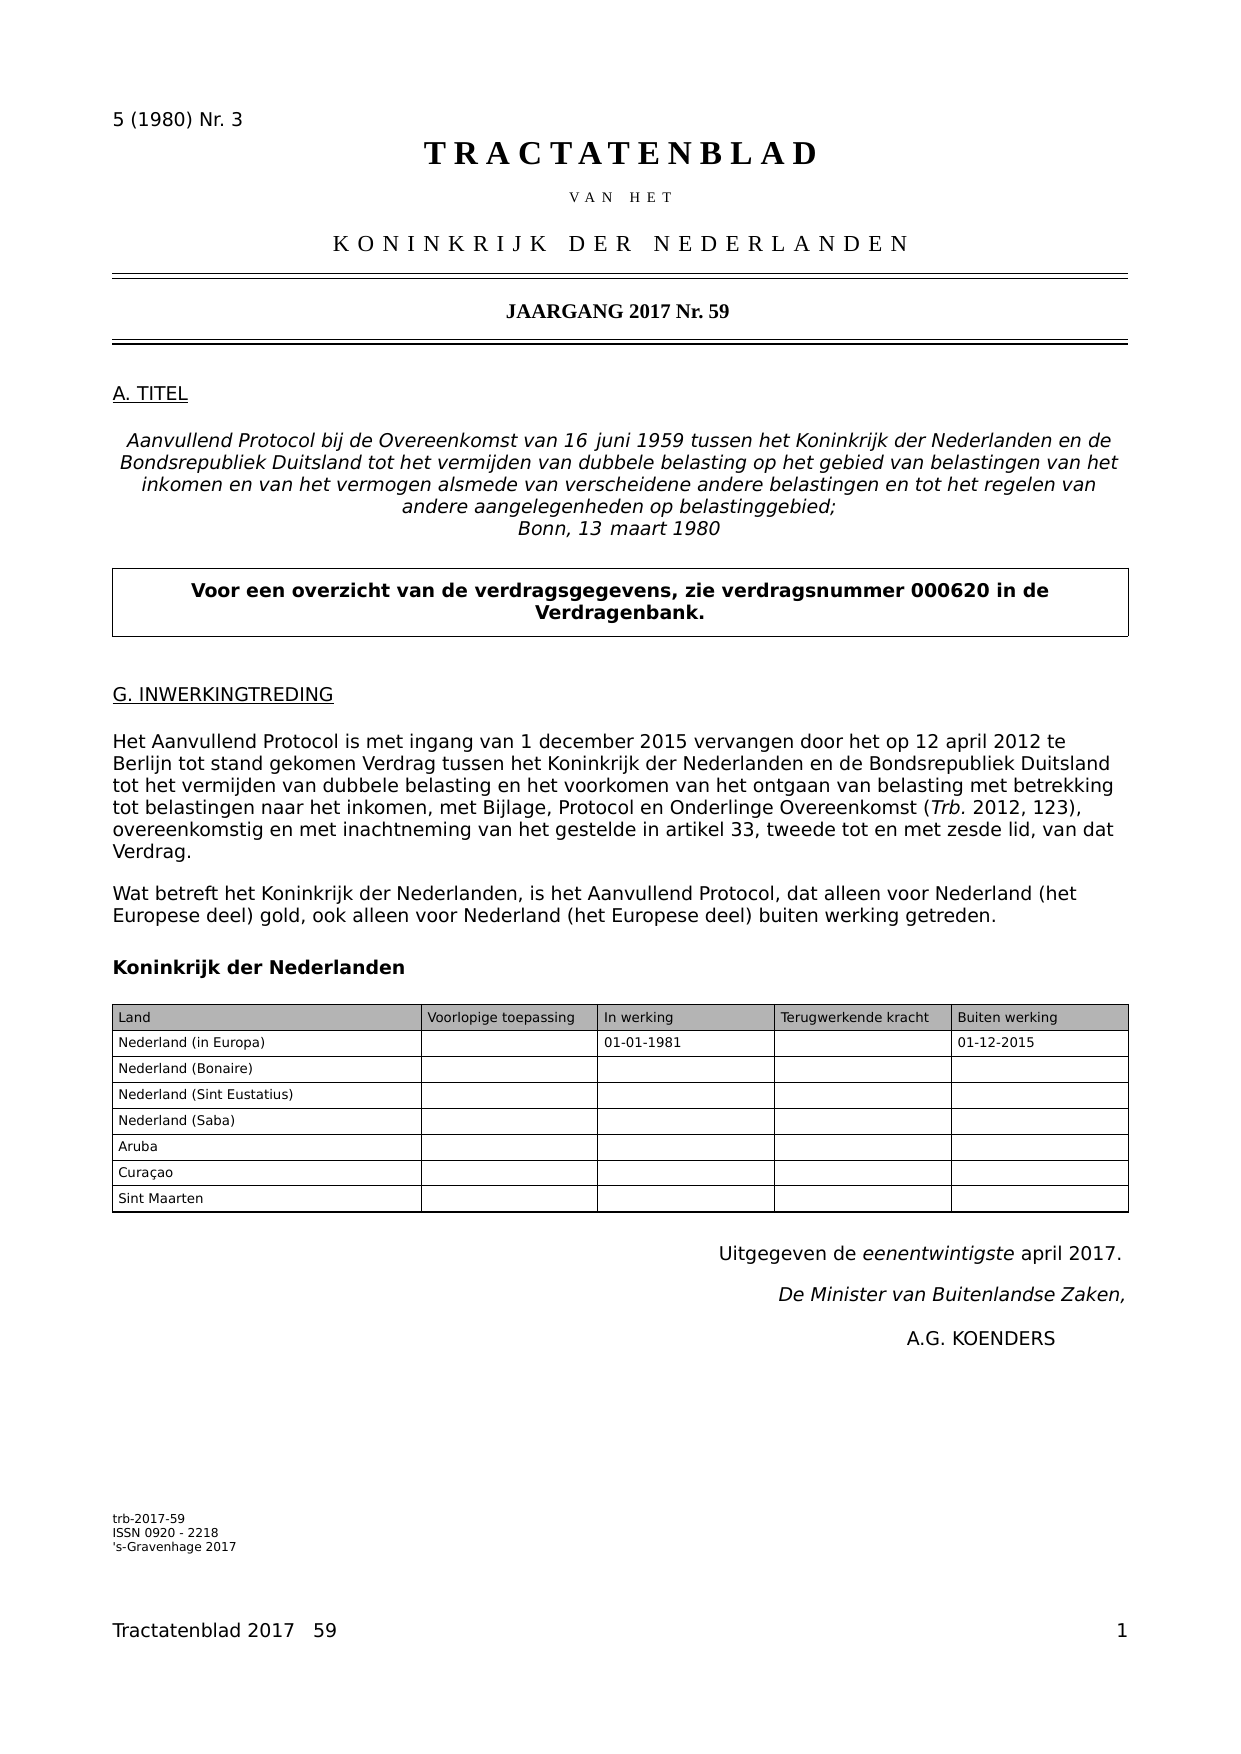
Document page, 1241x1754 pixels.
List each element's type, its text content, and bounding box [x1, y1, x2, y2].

table_cell [775, 1031, 951, 1056]
table_cell [422, 1057, 597, 1082]
table_cell [598, 1186, 774, 1211]
table_cell Aruba [113, 1135, 421, 1159]
text JAARGANG 2017 Nr. 59 [112, 299, 1128, 323]
table_cell [775, 1083, 951, 1108]
table_cell [775, 1057, 951, 1082]
table_cell Nederland (Saba) [113, 1109, 421, 1133]
table_cell [598, 1083, 774, 1108]
table_cell [952, 1083, 1128, 1108]
table_cell [422, 1135, 597, 1159]
text Wat betreft het Koninkrijk der Nederlanden, is het Aanvullend Protocol, dat alleen voor Nederland (het Europese deel) gold, ook alleen voor Nederland (het Europese deel) buiten werking getreden. [112, 883, 1128, 927]
table_cell [598, 1057, 774, 1082]
text trb-2017-59 [112, 1512, 346, 1526]
table_cell Sint Maarten [113, 1186, 421, 1211]
table_header Terugwerkende kracht [775, 1005, 951, 1030]
table_cell [422, 1031, 597, 1056]
table_cell [952, 1109, 1128, 1133]
table_cell [422, 1186, 597, 1211]
table_cell Nederland (in Europa) [113, 1031, 421, 1056]
table_cell [775, 1186, 951, 1211]
text 's-Gravenhage 2017 [112, 1540, 346, 1554]
table_cell [775, 1135, 951, 1159]
text Het Aanvullend Protocol is met ingang van 1 december 2015 vervangen door het op 12 april 2012 te Berlijn tot stand gekomen Verdrag tussen het Koninkrijk der Nederlanden en de Bondsrepubliek Duitsland tot het vermijden van dubbele belasting en het voorkomen van het ontgaan van belasting met betrekking tot belastingen naar het inkomen, met Bijlage, Protocol en Onderlinge Overeenkomst (Trb. 2012, 123), overeenkomstig en met inachtneming van het gestelde in artikel 33, tweede tot en met zesde lid, van dat Verdrag. [112, 731, 1128, 863]
text Aanvullend Protocol bij de Overeenkomst van 16 juni 1959 tussen het Koninkrijk der Nederlanden en de Bondsrepubliek Duitsland tot het vermijden van dubbele belasting op het gebied van belastingen van het inkomen en van het vermogen alsmede van verscheidene andere belastingen en tot het regelen van andere aangelegenheden op belastinggebied; [112, 430, 1128, 518]
table_cell [952, 1057, 1128, 1082]
table_cell [422, 1109, 597, 1133]
table_cell 01-01-1981 [598, 1031, 774, 1056]
table_cell [422, 1161, 597, 1185]
table_cell [952, 1161, 1128, 1185]
text Bonn, 13 maart 1980 [112, 518, 1128, 540]
table_header Voorlopige toepassing [422, 1005, 597, 1030]
text De Minister van Buitenlandse Zaken, A.G. KOENDERS [112, 1284, 1128, 1350]
text 5 (1980) Nr. 3 [112, 109, 1128, 131]
table_cell [598, 1161, 774, 1185]
table_cell 01-12-2015 [952, 1031, 1128, 1056]
table_cell [775, 1161, 951, 1185]
table_cell [775, 1109, 951, 1133]
table_cell Nederland (Sint Eustatius) [113, 1083, 421, 1108]
table_cell [598, 1109, 774, 1133]
subtitle A. TITEL [112, 383, 1128, 405]
subtitle Koninkrijk der Nederlanden [112, 957, 1128, 979]
table_cell [598, 1135, 774, 1159]
text TRACTATENBLAD [112, 133, 1128, 172]
subtitle G. INWERKINGTREDING [112, 684, 1128, 706]
text ISSN 0920 - 2218 [112, 1526, 346, 1540]
table_header Land [113, 1005, 421, 1030]
table_cell [952, 1135, 1128, 1159]
table_cell Curaçao [113, 1161, 421, 1185]
table_cell Nederland (Bonaire) [113, 1057, 421, 1082]
table_header In werking [598, 1005, 774, 1030]
text VAN HET [112, 189, 1128, 206]
table_cell [422, 1083, 597, 1108]
table_cell [952, 1186, 1128, 1211]
text KONINKRIJK DER NEDERLANDEN [112, 229, 1128, 256]
table_header Buiten werking [952, 1005, 1128, 1030]
text Uitgegeven de eenentwintigste april 2017. [112, 1242, 1128, 1264]
